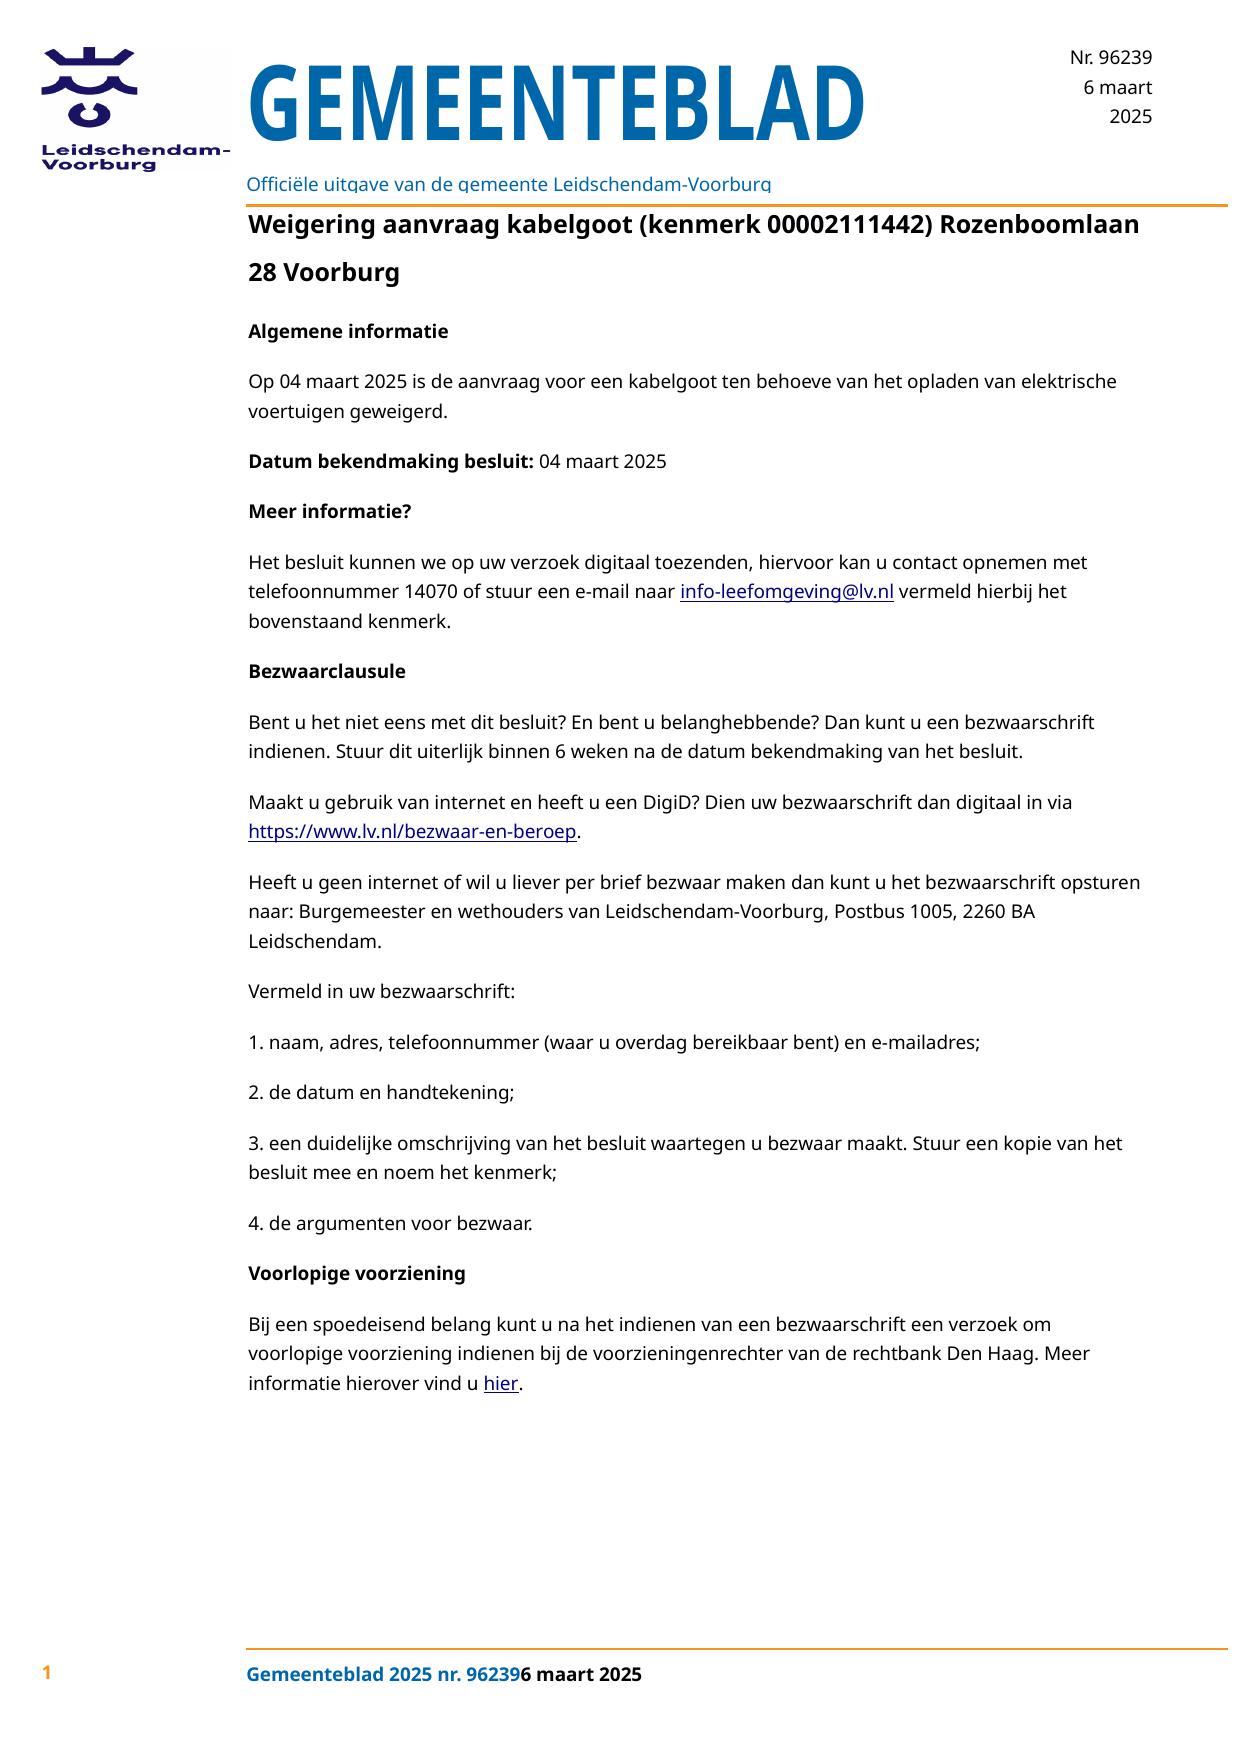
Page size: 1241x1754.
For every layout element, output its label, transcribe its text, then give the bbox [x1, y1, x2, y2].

text Bij een spoedeisend belang kunt u na het indienen van een bezwaarschrift een verzoek om voorlopige voorziening indienen bij de voorzieningenrechter van de rechtbank Den Haag. Meer informatie hierover vind u hier. [248, 1311, 1152, 1396]
text Weigering aanvraag kabelgoot (kenmerk 00002111442) Rozenboomlaan 28 Voorburg [248, 207, 1152, 288]
picture [41, 47, 231, 172]
text Datum bekendmaking besluit: 04 maart 2025 [248, 448, 1152, 474]
text Algemene informatie [248, 318, 1152, 344]
text 4. de argumenten voor bezwaar. [248, 1210, 1152, 1236]
text Heeft u geen internet of wil u liever per brief bezwaar maken dan kunt u het bezwaarschrift opsturen naar: Burgemeester en wethouders van Leidschendam-Voorburg, Postbus 1005, 2260 BA Leidschendam. [248, 869, 1152, 954]
text Voorlopige voorziening [248, 1260, 1152, 1286]
text Meer informatie? [248, 499, 1152, 524]
text Bezwaarclausule [248, 659, 1152, 684]
text Het besluit kunnen we op uw verzoek digitaal toezenden, hiervoor kan u contact opnemen met telefoonnummer 14070 of stuur een e-mail naar info-leefomgeving@lv.nl vermeld hierbij het bovenstaand kenmerk. [248, 549, 1152, 634]
text Op 04 maart 2025 is de aanvraag voor een kabelgoot ten behoeve van het opladen van elektrische voertuigen geweigerd. [248, 368, 1152, 424]
text 2. de datum en handtekening; [248, 1079, 1152, 1105]
text Maakt u gebruik van internet en heeft u een DigiD? Dien uw bezwaarschrift dan digitaal in via https://www.lv.nl/bezwaar-en-beroep. [248, 789, 1152, 844]
text Vermeld in uw bezwaarschrift: [248, 979, 1152, 1004]
text 3. een duidelijke omschrijving van het besluit waartegen u bezwaar maakt. Stuur een kopie van het besluit mee en noem het kenmerk; [248, 1130, 1152, 1185]
text 1. naam, adres, telefoonnummer (waar u overdag bereikbaar bent) en e-mailadres; [248, 1029, 1152, 1055]
text Bent u het niet eens met dit besluit? En bent u belanghebbende? Dan kunt u een bezwaarschrift indienen. Stuur dit uiterlijk binnen 6 weken na de datum bekendmaking van het besluit. [248, 709, 1152, 764]
